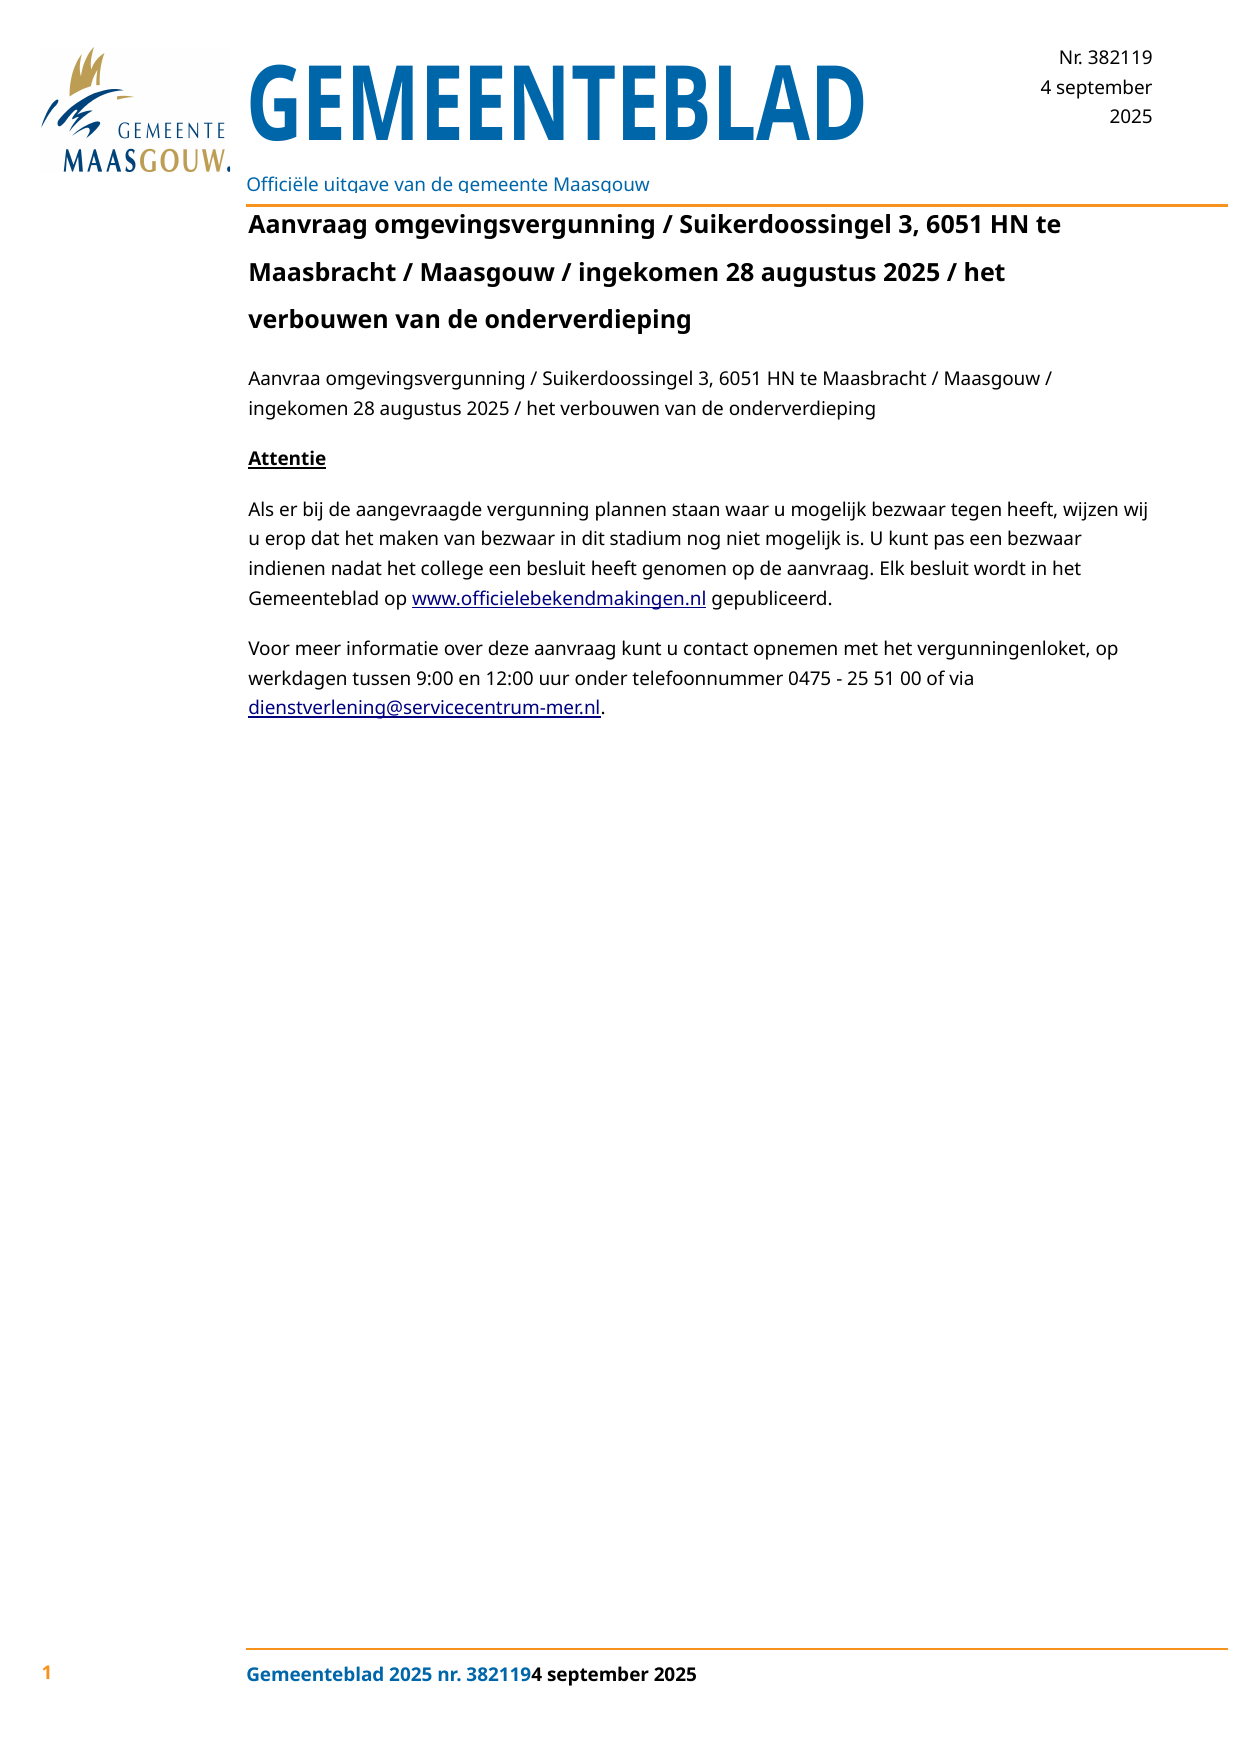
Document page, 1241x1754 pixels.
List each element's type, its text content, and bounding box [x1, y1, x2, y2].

text Voor meer informatie over deze aanvraag kunt u contact opnemen met het vergunningenloket, op werkdagen tussen 9:00 en 12:00 uur onder telefoonnummer 0475 - 25 51 00 of via dienstverlening@servicecentrum-mer.nl. [248, 635, 1152, 720]
text Aanvraag omgevingsvergunning / Suikerdoossingel 3, 6051 HN te Maasbracht / Maasgouw / ingekomen 28 augustus 2025 / het verbouwen van de onderverdieping [248, 207, 1152, 336]
text Attentie [248, 446, 1152, 471]
picture [41, 47, 231, 172]
text Aanvraa omgevingsvergunning / Suikerdoossingel 3, 6051 HN te Maasbracht / Maasgouw / ingekomen 28 augustus 2025 / het verbouwen van de onderverdieping [248, 366, 1152, 421]
text Als er bij de aangevraagde vergunning plannen staan waar u mogelijk bezwaar tegen heeft, wijzen wij u erop dat het maken van bezwaar in dit stadium nog niet mogelijk is. U kunt pas een bezwaar indienen nadat het college een besluit heeft genomen op de aanvraag. Elk besluit wordt in het Gemeenteblad op www.officielebekendmakingen.nl gepubliceerd. [248, 496, 1152, 610]
